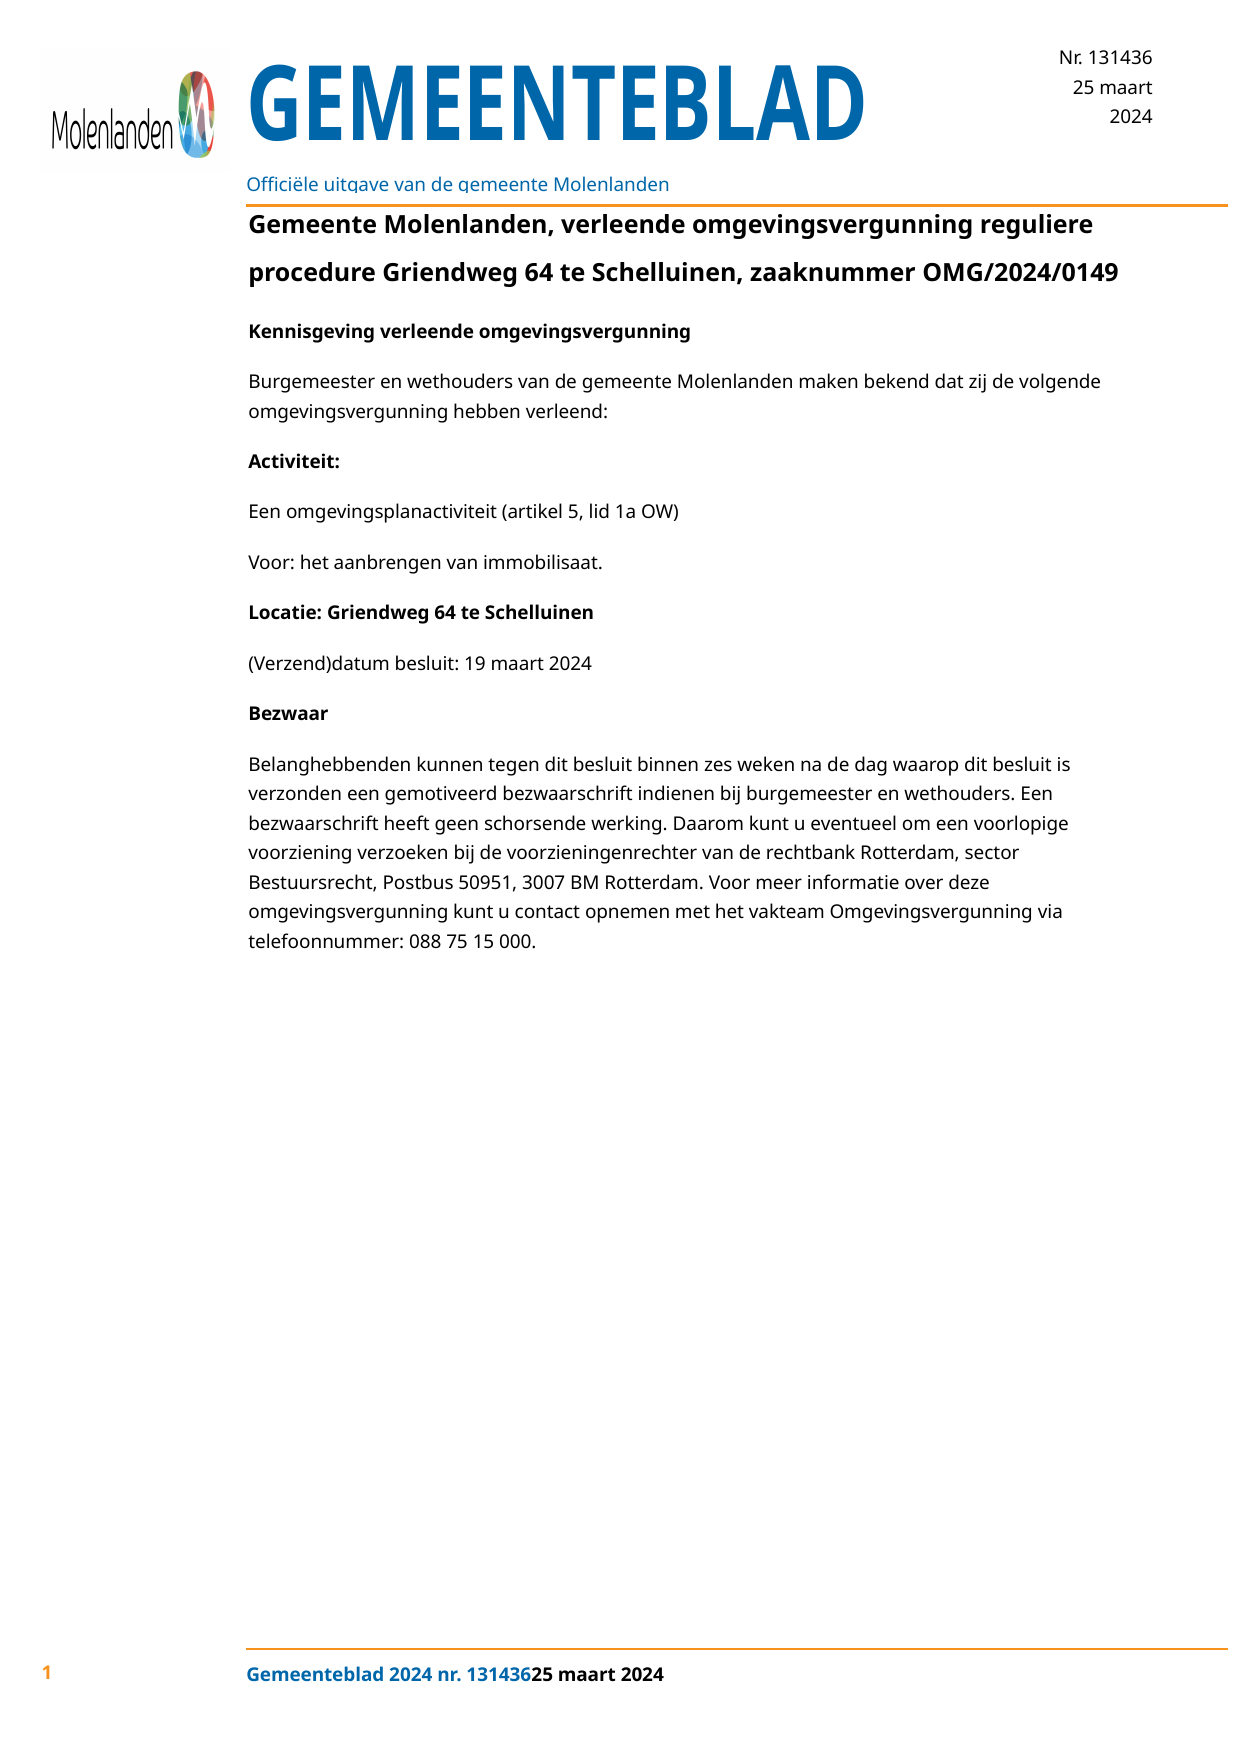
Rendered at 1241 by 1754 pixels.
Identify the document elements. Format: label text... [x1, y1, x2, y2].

text Een omgevingsplanactiviteit (artikel 5, lid 1a OW) [248, 499, 1152, 524]
text Voor: het aanbrengen van immobilisaat. [248, 549, 1152, 575]
text Burgemeester en wethouders van de gemeente Molenlanden maken bekend dat zij de volgende omgevingsvergunning hebben verleend: [248, 368, 1152, 424]
text Kennisgeving verleende omgevingsvergunning [248, 318, 1152, 344]
text Locatie: Griendweg 64 te Schelluinen [248, 599, 1152, 625]
text Gemeente Molenlanden, verleende omgevingsvergunning reguliere procedure Griendweg 64 te Schelluinen, zaaknummer OMG/2024/0149 [248, 207, 1152, 288]
text Bezwaar [248, 700, 1152, 726]
text Belanghebbenden kunnen tegen dit besluit binnen zes weken na de dag waarop dit besluit is verzonden een gemotiveerd bezwaarschrift indienen bij burgemeester en wethouders. Een bezwaarschrift heeft geen schorsende werking. Daarom kunt u eventueel om een voorlopige voorziening verzoeken bij de voorzieningenrechter van de rechtbank Rotterdam, sector Bestuursrecht, Postbus 50951, 3007 BM Rotterdam. Voor meer informatie over deze omgevingsvergunning kunt u contact opnemen met het vakteam Omgevingsvergunning via telefoonnummer: 088 75 15 000. [248, 751, 1152, 954]
text (Verzend)datum besluit: 19 maart 2024 [248, 650, 1152, 676]
picture [41, 47, 231, 172]
text Activiteit: [248, 448, 1152, 474]
